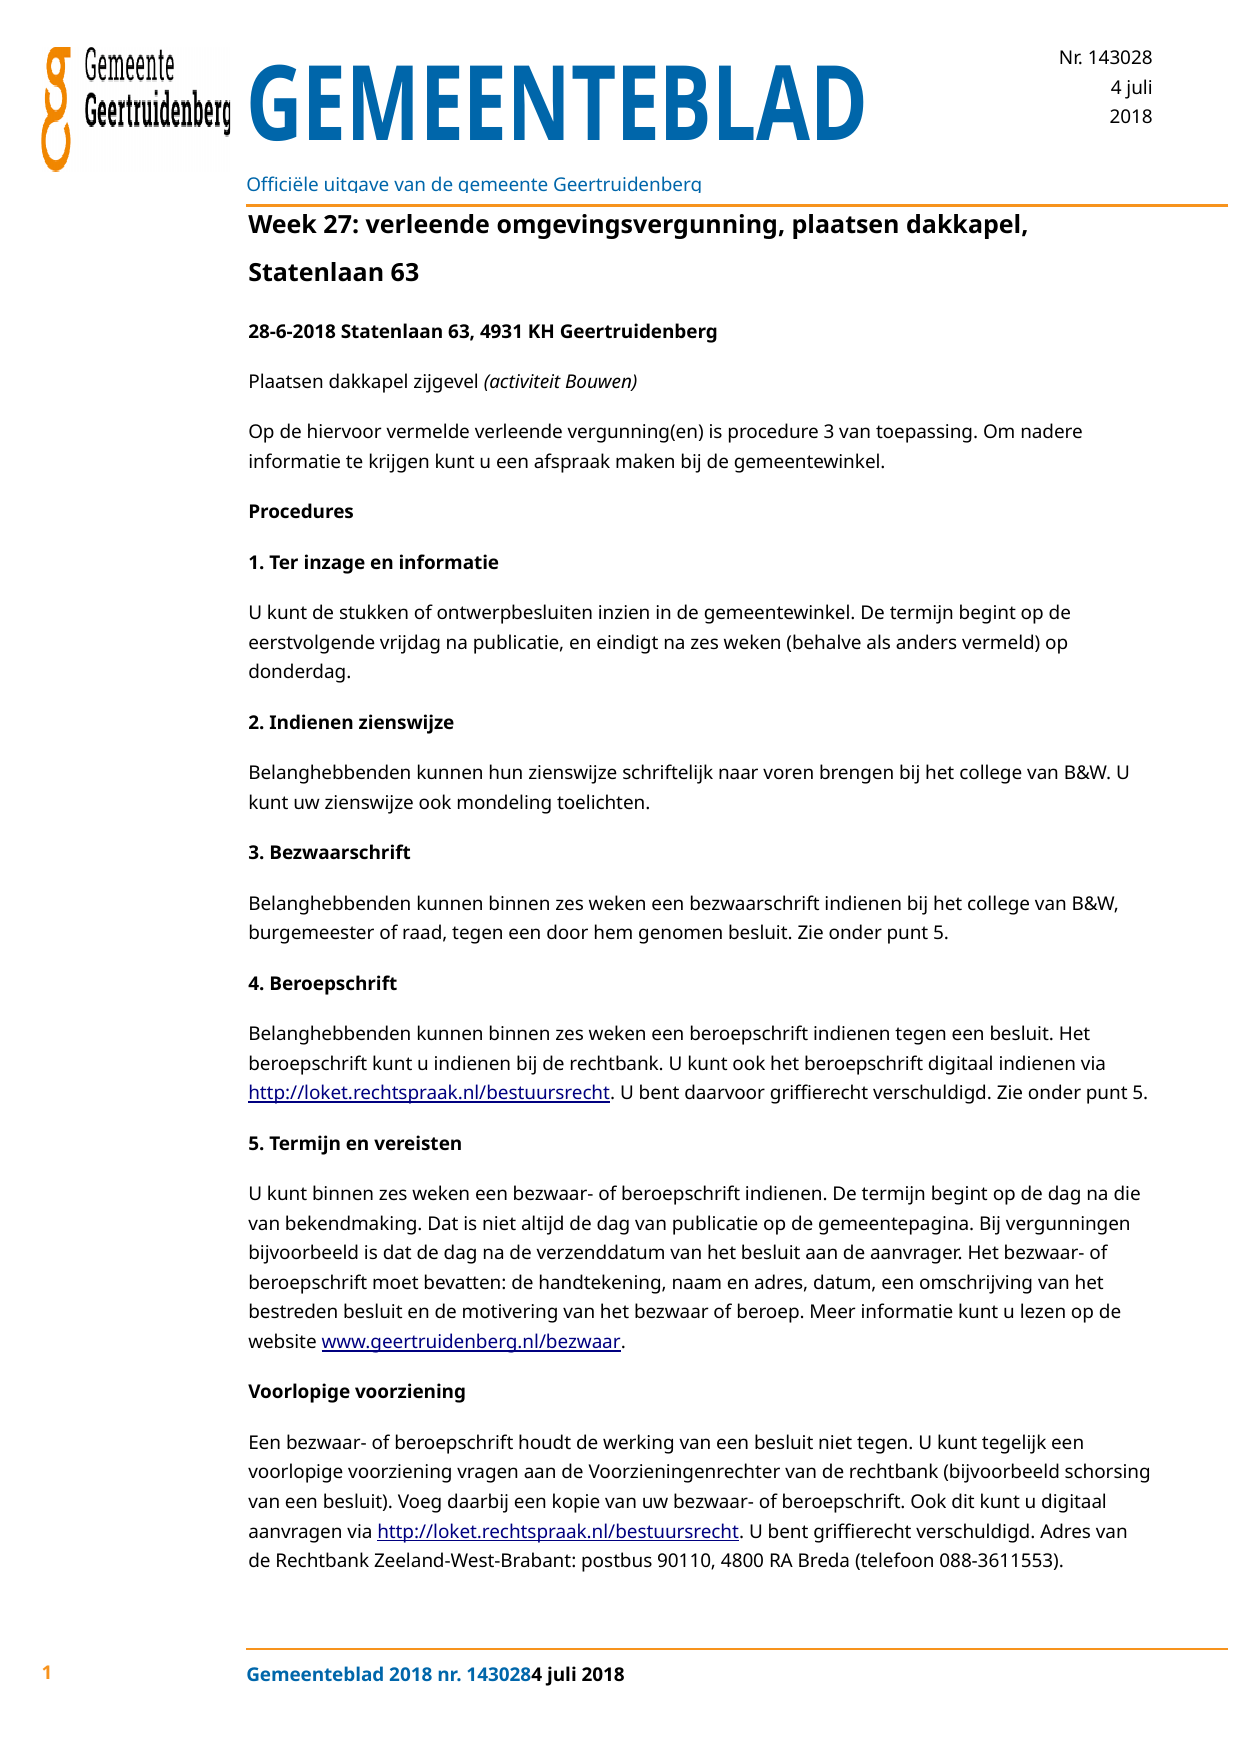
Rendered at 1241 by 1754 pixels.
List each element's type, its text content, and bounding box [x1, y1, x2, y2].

text Belanghebbenden kunnen binnen zes weken een bezwaarschrift indienen bij het college van B&W, burgemeester of raad, tegen een door hem genomen besluit. Zie onder punt 5. [248, 890, 1152, 945]
text 3. Bezwaarschrift [248, 839, 1152, 865]
picture [41, 47, 231, 172]
text Belanghebbenden kunnen binnen zes weken een beroepschrift indienen tegen een besluit. Het beroepschrift kunt u indienen bij de rechtbank. U kunt ook het beroepschrift digitaal indienen via http://loket.rechtspraak.nl/bestuursrecht. U bent daarvoor griffierecht verschuldigd. Zie onder punt 5. [248, 1020, 1152, 1105]
text Voorlopige voorziening [248, 1379, 1152, 1404]
text Plaatsen dakkapel zijgevel (activiteit Bouwen) [248, 368, 1152, 394]
text Procedures [248, 499, 1152, 524]
text 2. Indienen zienswijze [248, 709, 1152, 735]
text U kunt binnen zes weken een bezwaar- of beroepschrift indienen. De termijn begint op de dag na die van bekendmaking. Dat is niet altijd de dag van publicatie op de gemeentepagina. Bij vergunningen bijvoorbeeld is dat de dag na de verzenddatum van het besluit aan de aanvrager. Het bezwaar- of beroepschrift moet bevatten: de handtekening, naam en adres, datum, een omschrijving van het bestreden besluit en de motivering van het bezwaar of beroep. Meer informatie kunt u lezen op de website www.geertruidenberg.nl/bezwaar. [248, 1180, 1152, 1354]
text 28-6-2018 Statenlaan 63, 4931 KH Geertruidenberg [248, 318, 1152, 344]
text Op de hiervoor vermelde verleende vergunning(en) is procedure 3 van toepassing. Om nadere informatie te krijgen kunt u een afspraak maken bij de gemeentewinkel. [248, 419, 1152, 474]
text 1. Ter inzage en informatie [248, 549, 1152, 575]
text 5. Termijn en vereisten [248, 1130, 1152, 1156]
text Een bezwaar- of beroepschrift houdt de werking van een besluit niet tegen. U kunt tegelijk een voorlopige voorziening vragen aan de Voorzieningenrechter van de rechtbank (bijvoorbeeld schorsing van een besluit). Voeg daarbij een kopie van uw bezwaar- of beroepschrift. Ook dit kunt u digitaal aanvragen via http://loket.rechtspraak.nl/bestuursrecht. U bent griffierecht verschuldigd. Adres van de Rechtbank Zeeland-West-Brabant: postbus 90110, 4800 RA Breda (telefoon 088-3611553). [248, 1429, 1152, 1573]
text Week 27: verleende omgevingsvergunning, plaatsen dakkapel, Statenlaan 63 [248, 207, 1152, 288]
text U kunt de stukken of ontwerpbesluiten inzien in de gemeentewinkel. De termijn begint op de eerstvolgende vrijdag na publicatie, en eindigt na zes weken (behalve als anders vermeld) op donderdag. [248, 599, 1152, 684]
text Belanghebbenden kunnen hun zienswijze schriftelijk naar voren brengen bij het college van B&W. U kunt uw zienswijze ook mondeling toelichten. [248, 759, 1152, 815]
text 4. Beroepschrift [248, 970, 1152, 996]
